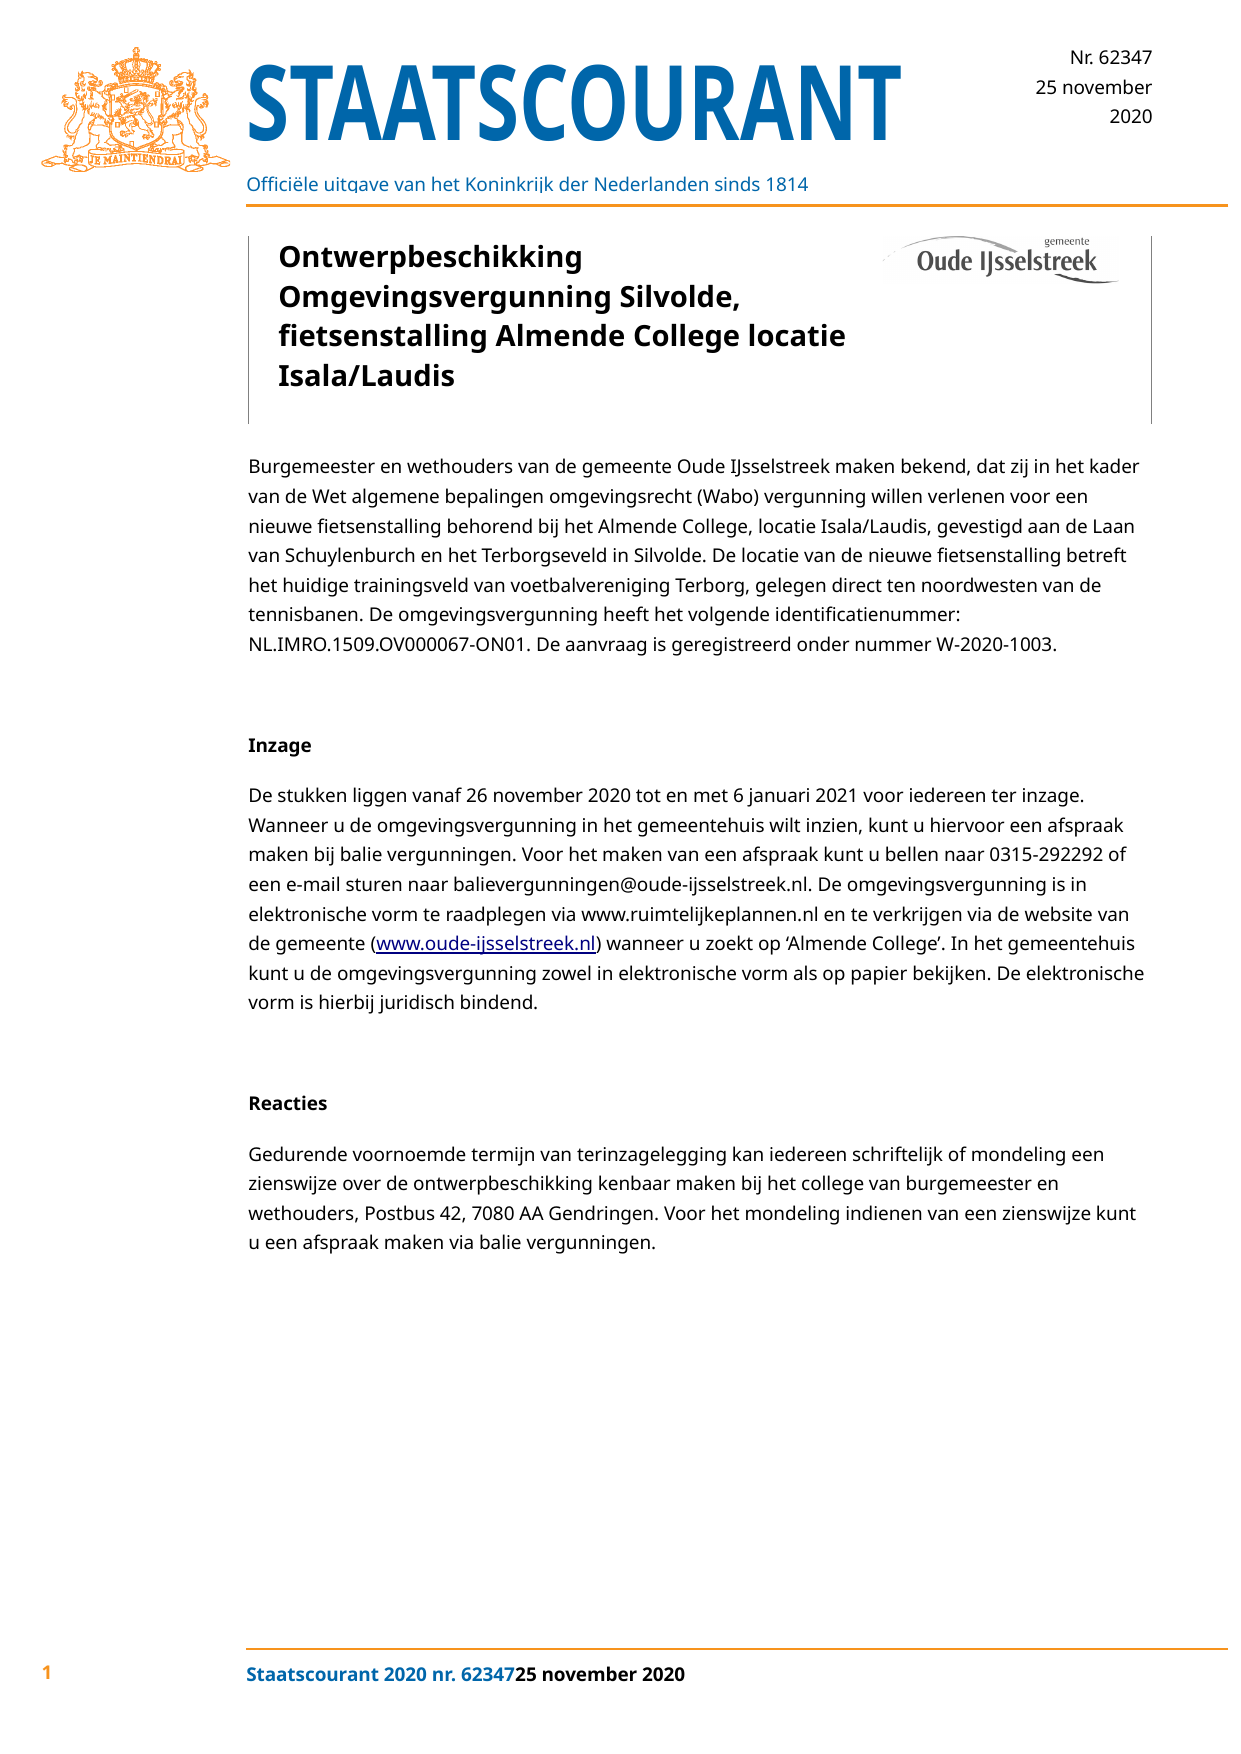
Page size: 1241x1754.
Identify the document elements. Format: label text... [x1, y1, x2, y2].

text Inzage [248, 732, 1152, 758]
text Burgemeester en wethouders van de gemeente Oude IJsselstreek maken bekend, dat zij in het kader van de Wet algemene bepalingen omgevingsrecht (Wabo) vergunning willen verlenen voor een nieuwe fietsenstalling behorend bij het Almende College, locatie Isala/Laudis, gevestigd aan de Laan van Schuylenburch en het Terborgseveld in Silvolde. De locatie van de nieuwe fietsenstalling betreft het huidige trainingsveld van voetbalvereniging Terborg, gelegen direct ten noordwesten van de tennisbanen. De omgevingsvergunning heeft het volgende identificatienummer: NL.IMRO.1509.OV000067-ON01. De aanvraag is geregistreerd onder nummer W-2020-1003. [248, 454, 1152, 657]
picture [41, 47, 231, 172]
table_header [850, 236, 1151, 424]
text Reacties [248, 1090, 1152, 1116]
text Gedurende voornoemde termijn van terinzagelegging kan iedereen schriftelijk of mondeling een zienswijze over de ontwerpbeschikking kenbaar maken bij het college van burgemeester en wethouders, Postbus 42, 7080 AA Gendringen. Voor het mondeling indienen van een zienswijze kunt u een afspraak maken via balie vergunningen. [248, 1141, 1152, 1255]
text De stukken liggen vanaf 26 november 2020 tot en met 6 januari 2021 voor iedereen ter inzage. Wanneer u de omgevingsvergunning in het gemeentehuis wilt inzien, kunt u hiervoor een afspraak maken bij balie vergunningen. Voor het maken van een afspraak kunt u bellen naar 0315-292292 of een e-mail sturen naar balievergunningen@oude-ijsselstreek.nl. De omgevingsvergunning is in elektronische vorm te raadplegen via www.ruimtelijkeplannen.nl en te verkrijgen via de website van de gemeente (www.oude-ijsselstreek.nl) wanneer u zoekt op ‘Almende College’. In het gemeentehuis kunt u de omgevingsvergunning zowel in elektronische vorm als op papier bekijken. De elektronische vorm is hierbij juridisch bindend. [248, 782, 1152, 1015]
picture [882, 236, 1119, 284]
table_header Ontwerpbeschikking Omgevingsvergunning Silvolde, fietsenstalling Almende College locatie Isala/Laudis [249, 236, 850, 424]
